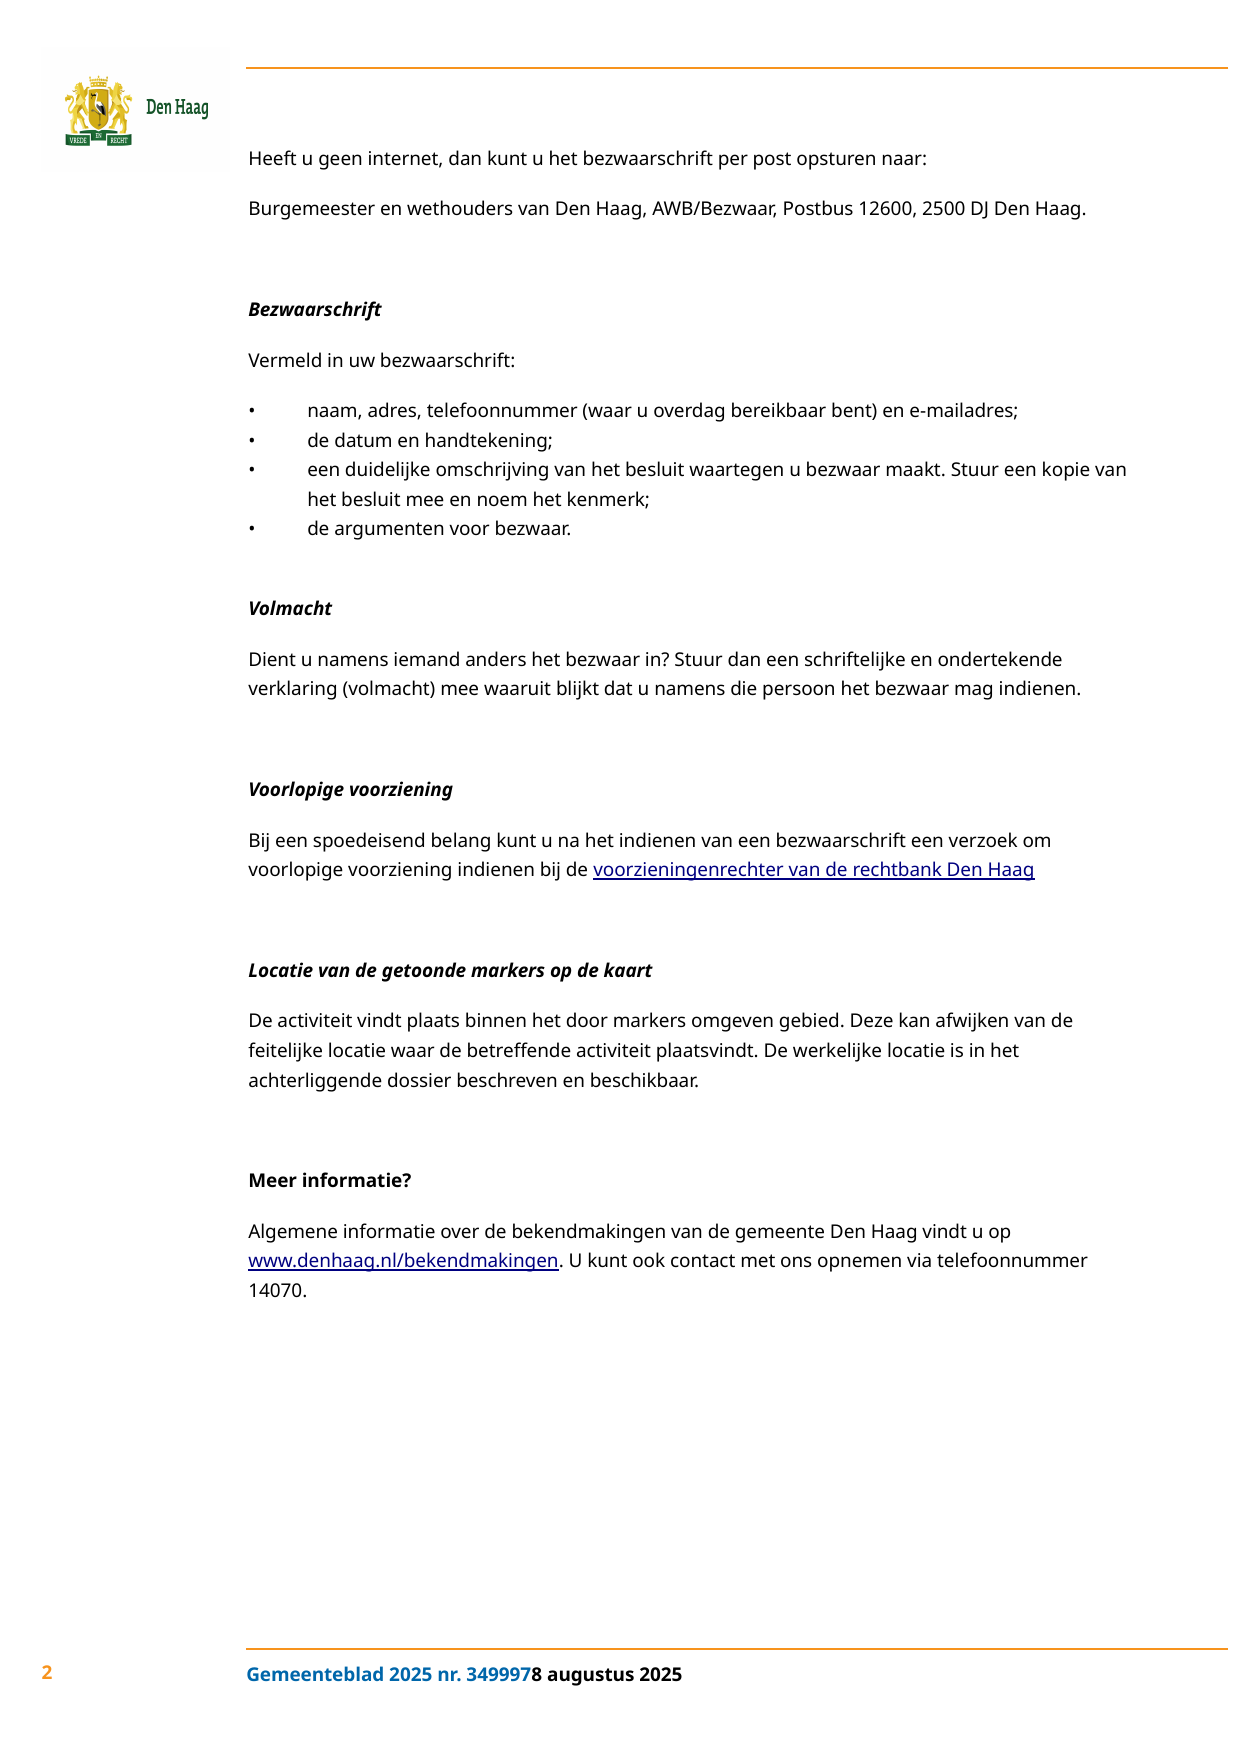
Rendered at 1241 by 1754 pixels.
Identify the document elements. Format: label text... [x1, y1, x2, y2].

list naam, adres, telefoonnummer (waar u overdag bereikbaar bent) en e-mailadres; [248, 397, 1152, 423]
text Vermeld in uw bezwaarschrift: [248, 347, 1152, 373]
list de datum en handtekening; [248, 427, 1152, 453]
list een duidelijke omschrijving van het besluit waartegen u bezwaar maakt. Stuur een kopie van het besluit mee en noem het kenmerk; [248, 456, 1152, 512]
text Algemene informatie over de bekendmakingen van de gemeente Den Haag vindt u op www.denhaag.nl/bekendmakingen. U kunt ook contact met ons opnemen via telefoonnummer 14070. [248, 1218, 1152, 1303]
list de argumenten voor bezwaar. [248, 516, 1152, 541]
text Bij een spoedeisend belang kunt u na het indienen van een bezwaarschrift een verzoek om voorlopige voorziening indienen bij de voorzieningenrechter van de rechtbank Den Haag [248, 827, 1152, 882]
picture [41, 47, 231, 172]
text Meer informatie? [248, 1168, 1152, 1193]
text De activiteit vindt plaats binnen het door markers omgeven gebied. Deze kan afwijken van de feitelijke locatie waar de betreffende activiteit plaatsvindt. De werkelijke locatie is in het achterliggende dossier beschreven en beschikbaar. [248, 1008, 1152, 1093]
text Voorlopige voorziening [248, 776, 1152, 802]
text Bezwaarschrift [248, 296, 1152, 322]
text Dient u namens iemand anders het bezwaar in? Stuur dan een schriftelijke en ondertekende verklaring (volmacht) mee waaruit blijkt dat u namens die persoon het bezwaar mag indienen. [248, 646, 1152, 701]
text Volmacht [248, 596, 1152, 621]
text Heeft u geen internet, dan kunt u het bezwaarschrift per post opsturen naar: [248, 145, 1152, 171]
text Burgemeester en wethouders van Den Haag, AWB/Bezwaar, Postbus 12600, 2500 DJ Den Haag. [248, 196, 1152, 221]
text Locatie van de getoonde markers op de kaart [248, 957, 1152, 983]
